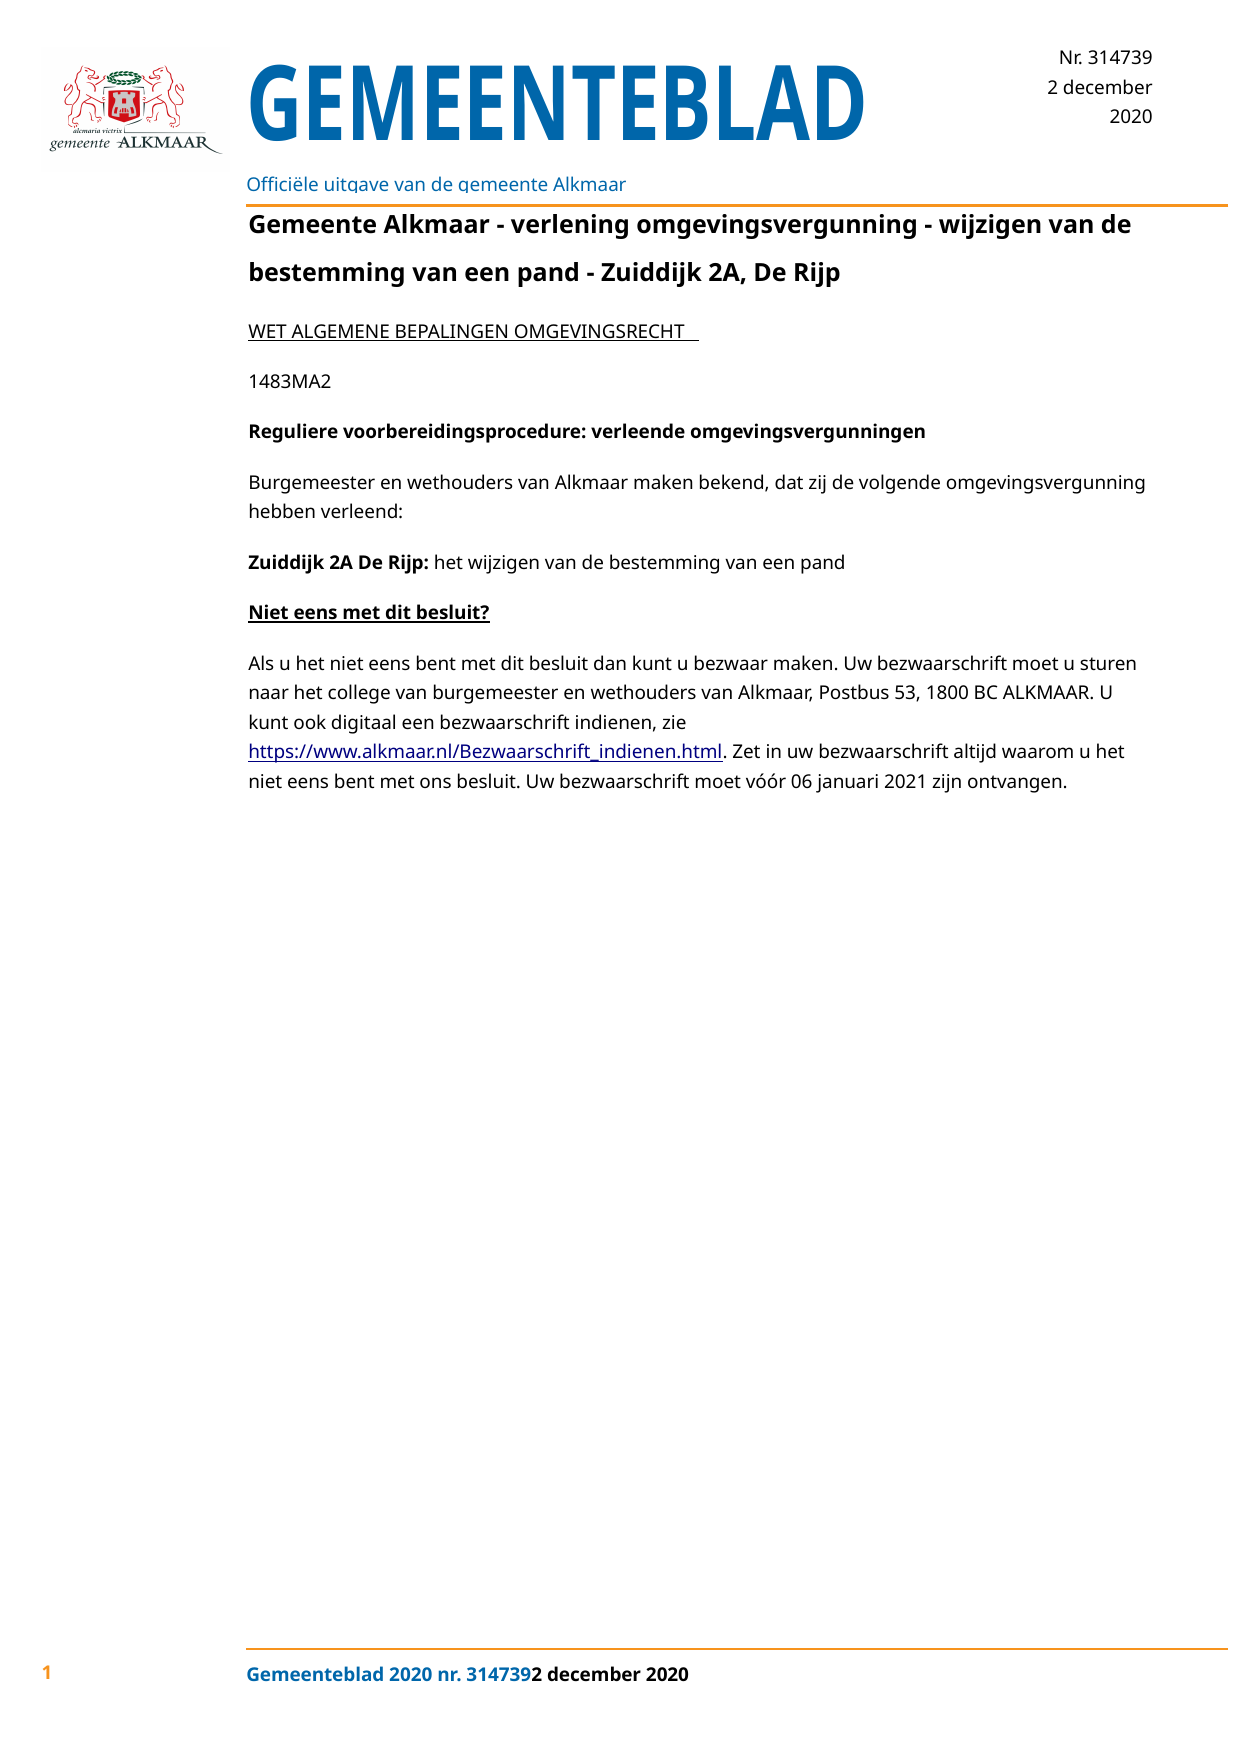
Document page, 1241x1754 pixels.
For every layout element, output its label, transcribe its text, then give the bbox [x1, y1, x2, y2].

text Burgemeester en wethouders van Alkmaar maken bekend, dat zij de volgende omgevingsvergunning hebben verleend: [248, 469, 1152, 524]
text Zuiddijk 2A De Rijp: het wijzigen van de bestemming van een pand [248, 549, 1152, 575]
text Niet eens met dit besluit? [248, 599, 1152, 625]
text Gemeente Alkmaar - verlening omgevingsvergunning - wijzigen van de bestemming van een pand - Zuiddijk 2A, De Rijp [248, 207, 1152, 288]
text Reguliere voorbereidingsprocedure: verleende omgevingsvergunningen [248, 419, 1152, 444]
text 1483MA2 [248, 368, 1152, 394]
text WET ALGEMENE BEPALINGEN OMGEVINGSRECHT [248, 318, 1152, 344]
text Als u het niet eens bent met dit besluit dan kunt u bezwaar maken. Uw bezwaarschrift moet u sturen naar het college van burgemeester en wethouders van Alkmaar, Postbus 53, 1800 BC ALKMAAR. U kunt ook digitaal een bezwaarschrift indienen, zie https://www.alkmaar.nl/Bezwaarschrift_indienen.html. Zet in uw bezwaarschrift altijd waarom u het niet eens bent met ons besluit. Uw bezwaarschrift moet vóór 06 januari 2021 zijn ontvangen. [248, 650, 1152, 794]
picture [41, 47, 231, 172]
